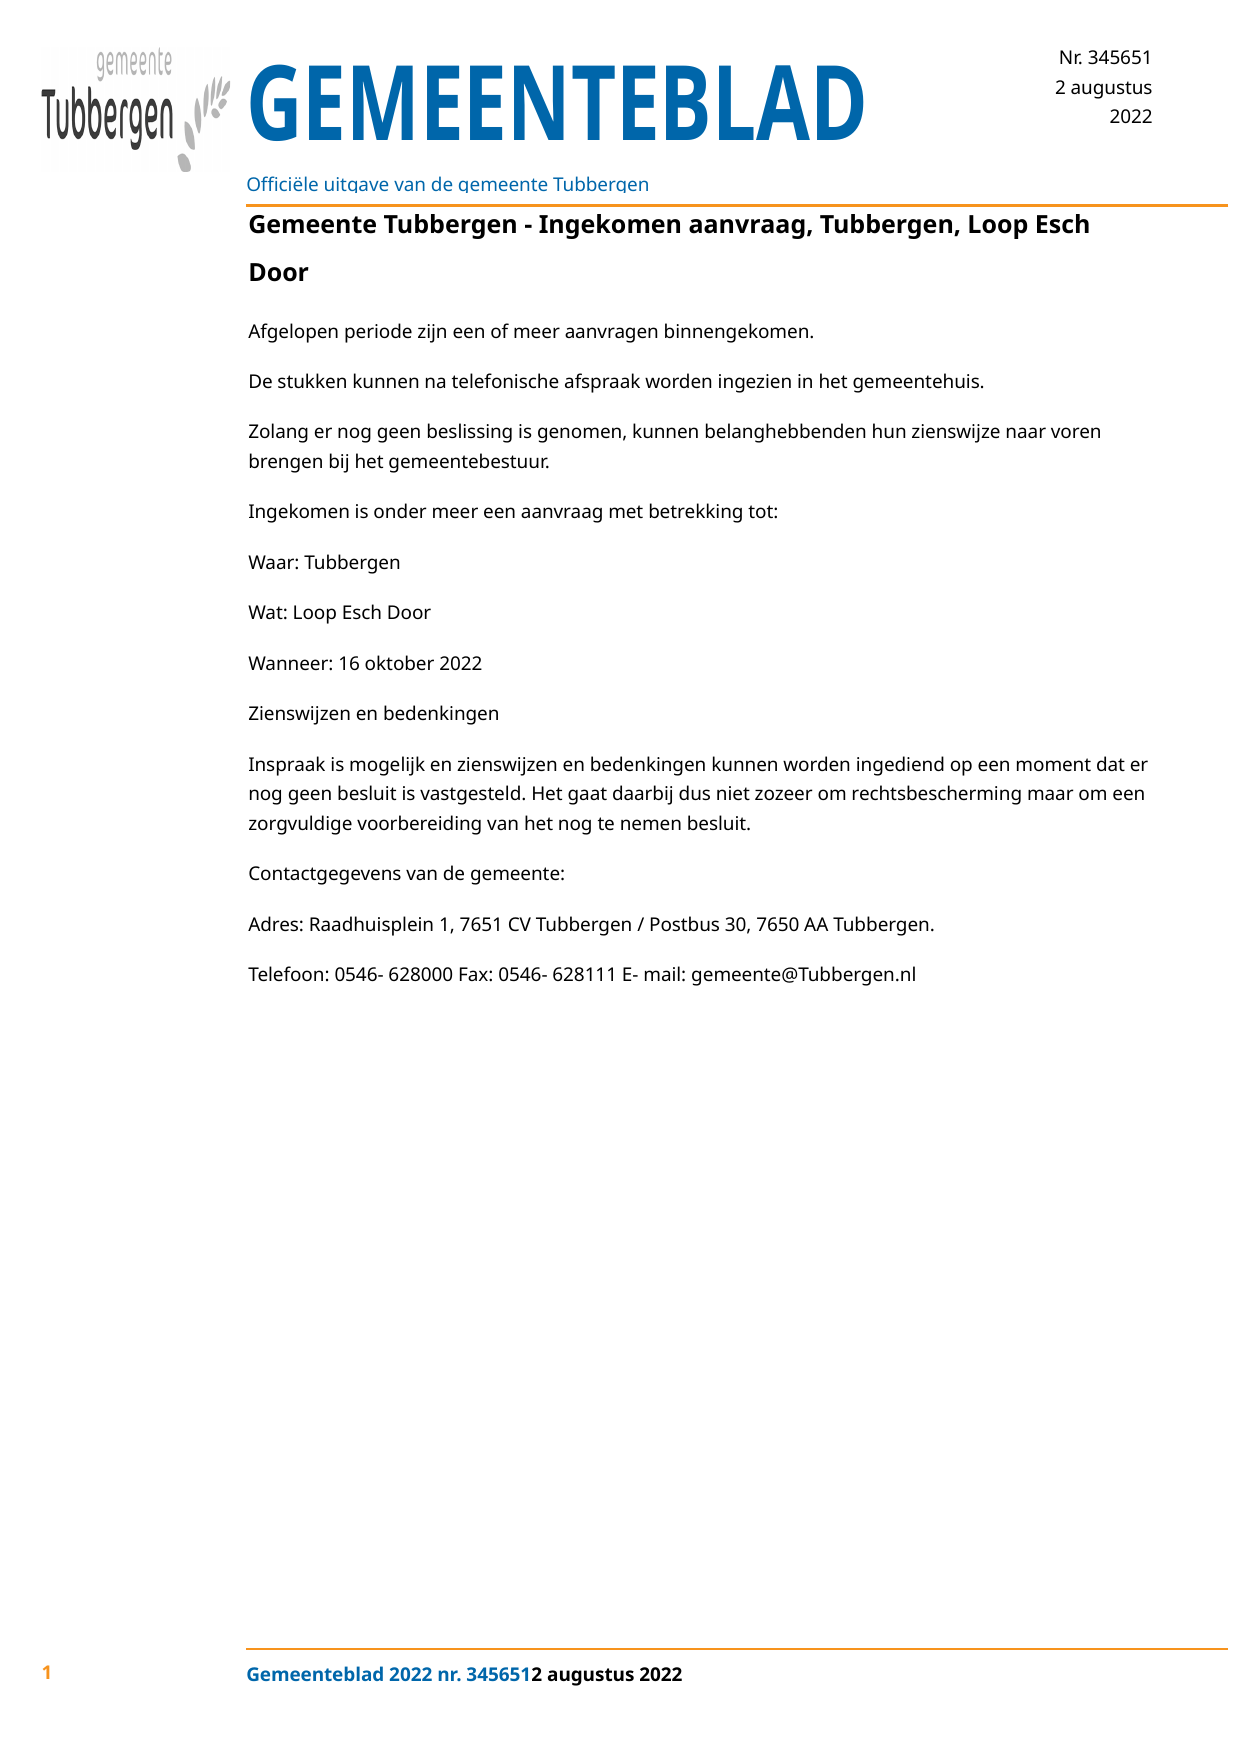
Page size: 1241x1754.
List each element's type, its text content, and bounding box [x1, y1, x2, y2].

text Telefoon: 0546- 628000 Fax: 0546- 628111 E- mail: gemeente@Tubbergen.nl [248, 961, 1152, 987]
text Wanneer: 16 oktober 2022 [248, 650, 1152, 676]
picture [41, 47, 231, 172]
text Ingekomen is onder meer een aanvraag met betrekking tot: [248, 499, 1152, 524]
text Contactgegevens van de gemeente: [248, 860, 1152, 886]
text De stukken kunnen na telefonische afspraak worden ingezien in het gemeentehuis. [248, 368, 1152, 394]
text Wat: Loop Esch Door [248, 599, 1152, 625]
text Zolang er nog geen beslissing is genomen, kunnen belanghebbenden hun zienswijze naar voren brengen bij het gemeentebestuur. [248, 419, 1152, 474]
text Adres: Raadhuisplein 1, 7651 CV Tubbergen / Postbus 30, 7650 AA Tubbergen. [248, 911, 1152, 937]
text Waar: Tubbergen [248, 549, 1152, 575]
text Afgelopen periode zijn een of meer aanvragen binnengekomen. [248, 318, 1152, 344]
text Inspraak is mogelijk en zienswijzen en bedenkingen kunnen worden ingediend op een moment dat er nog geen besluit is vastgesteld. Het gaat daarbij dus niet zozeer om rechtsbescherming maar om een zorgvuldige voorbereiding van het nog te nemen besluit. [248, 751, 1152, 836]
text Zienswijzen en bedenkingen [248, 700, 1152, 726]
text Gemeente Tubbergen - Ingekomen aanvraag, Tubbergen, Loop Esch Door [248, 207, 1152, 288]
